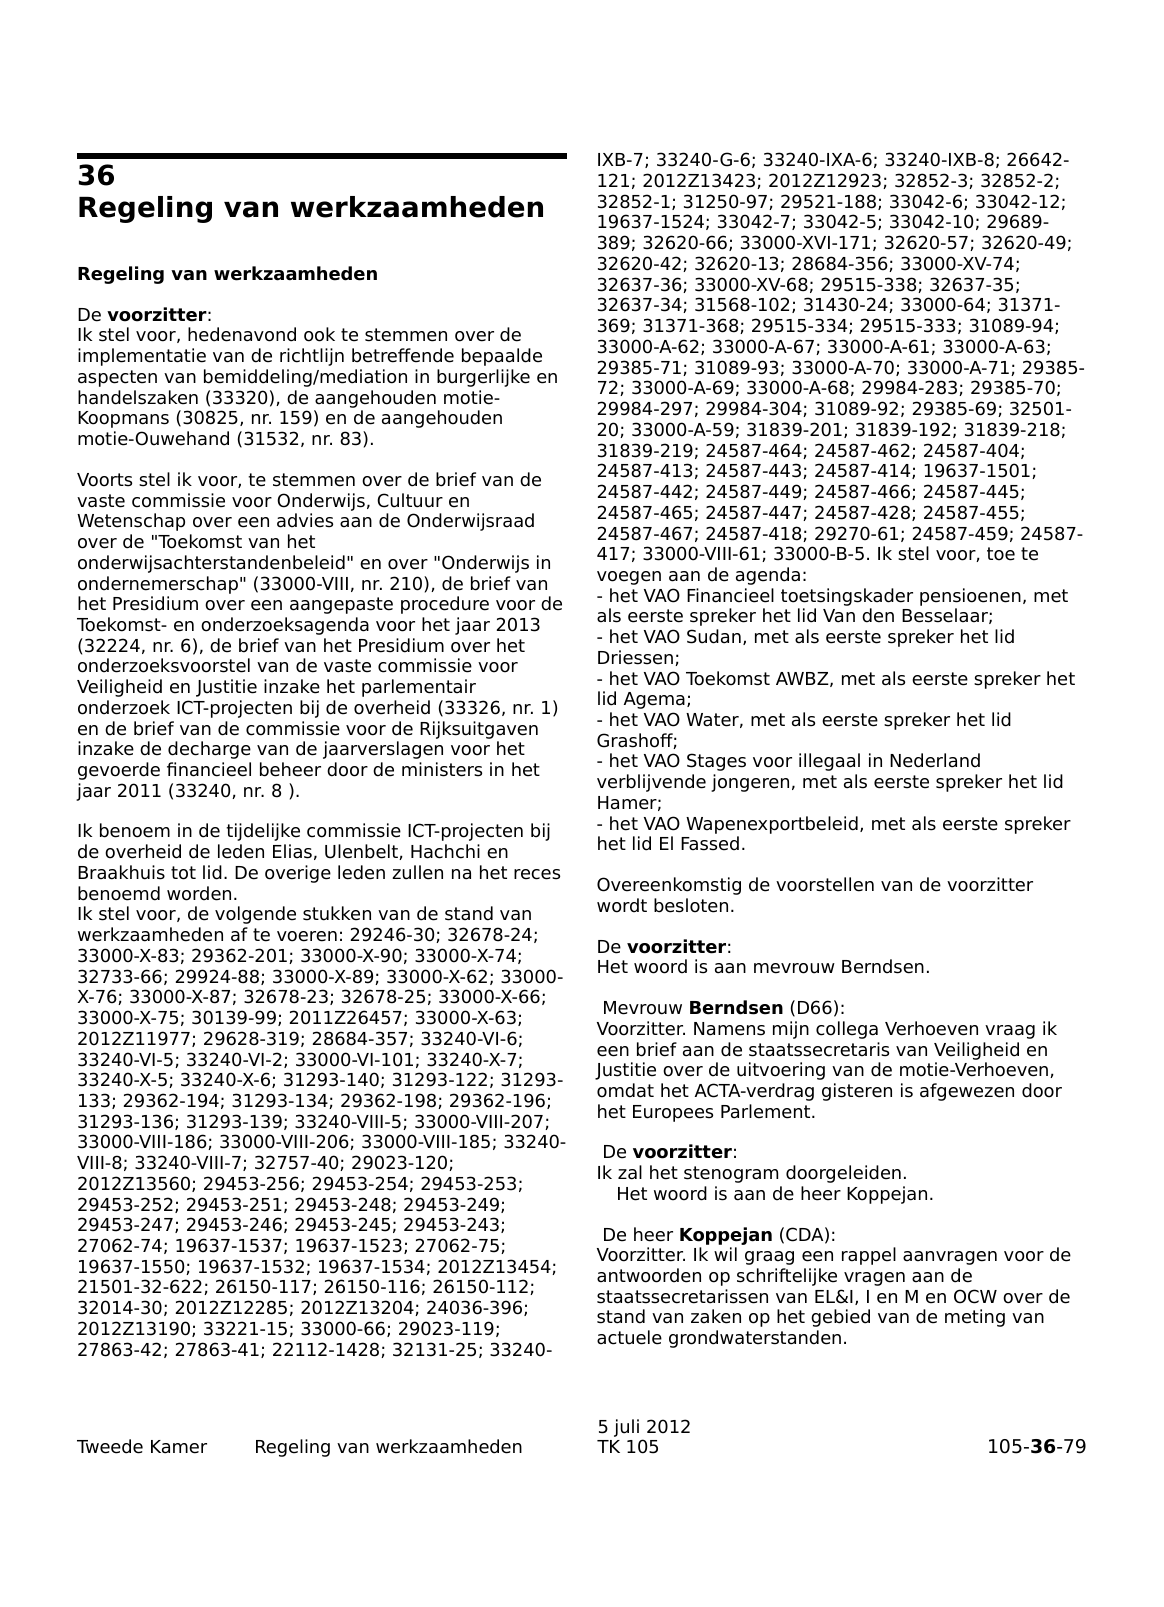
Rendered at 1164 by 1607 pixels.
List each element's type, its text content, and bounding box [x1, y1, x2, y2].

text Het woord is aan mevrouw Berndsen. [596, 957, 1087, 978]
text Voorts stel ik voor, te stemmen over de brief van de vaste commissie voor Onderwijs, Cultuur en Wetenschap over een advies aan de Onderwijsraad over de "Toekomst van het onderwijsachterstandenbeleid" en over "Onderwijs in ondernemerschap" (33000-VIII, nr. 210), de brief van het Presidium over een aangepaste procedure voor de Toekomst- en onderzoeksagenda voor het jaar 2013 (32224, nr. 6), de brief van het Presidium over het onderzoeksvoorstel van de vaste commissie voor Veiligheid en Justitie inzake het parlementair onderzoek ICT-projecten bij de overheid (33326, nr. 1) en de brief van de commissie voor de Rijksuitgaven inzake de decharge van de jaarverslagen voor het gevoerde financieel beheer door de ministers in het jaar 2011 (33240, nr. 8 ). [77, 470, 567, 801]
text Overeenkomstig de voorstellen van de voorzitter wordt besloten. [596, 875, 1087, 916]
text Ik benoem in de tijdelijke commissie ICT-projecten bij de overheid de leden Elias, Ulenbelt, Hachchi en Braakhuis tot lid. De overige leden zullen na het reces benoemd worden. [77, 821, 567, 904]
text IXB-7; 33240-G-6; 33240-IXA-6; 33240-IXB-8; 26642-121; 2012Z13423; 2012Z12923; 32852-3; 32852-2; 32852-1; 31250-97; 29521-188; 33042-6; 33042-12; 19637-1524; 33042-7; 33042-5; 33042-10; 29689-389; 32620-66; 33000-XVI-171; 32620-57; 32620-49; 32620-42; 32620-13; 28684-356; 33000-XV-74; 32637-36; 33000-XV-68; 29515-338; 32637-35; 32637-34; 31568-102; 31430-24; 33000-64; 31371-369; 31371-368; 29515-334; 29515-333; 31089-94; 33000-A-62; 33000-A-67; 33000-A-61; 33000-A-63; 29385-71; 31089-93; 33000-A-70; 33000-A-71; 29385-72; 33000-A-69; 33000-A-68; 29984-283; 29385-70; 29984-297; 29984-304; 31089-92; 29385-69; 32501-20; 33000-A-59; 31839-201; 31839-192; 31839-218; 31839-219; 24587-464; 24587-462; 24587-404; 24587-413; 24587-443; 24587-414; 19637-1501; 24587-442; 24587-449; 24587-466; 24587-445; 24587-465; 24587-447; 24587-428; 24587-455; 24587-467; 24587-418; 29270-61; 24587-459; 24587-417; 33000-VIII-61; 33000-B-5. Ik stel voor, toe te voegen aan de agenda: [596, 150, 1087, 586]
text De voorzitter: [77, 304, 567, 325]
text Het woord is aan de heer Koppejan. [596, 1184, 1087, 1204]
text - het VAO Stages voor illegaal in Nederland verblijvende jongeren, met als eerste spreker het lid Hamer; [596, 751, 1087, 813]
text - het VAO Water, met als eerste spreker het lid Grashoff; [596, 710, 1087, 751]
text Ik stel voor, de volgende stukken van de stand van werkzaamheden af te voeren: 29246-30; 32678-24; 33000-X-83; 29362-201; 33000-X-90; 33000-X-74; 32733-66; 29924-88; 33000-X-89; 33000-X-62; 33000-X-76; 33000-X-87; 32678-23; 32678-25; 33000-X-66; 33000-X-75; 30139-99; 2011Z26457; 33000-X-63; 2012Z11977; 29628-319; 28684-357; 33240-VI-6; 33240-VI-5; 33240-VI-2; 33000-VI-101; 33240-X-7; 33240-X-5; 33240-X-6; 31293-140; 31293-122; 31293-133; 29362-194; 31293-134; 29362-198; 29362-196; 31293-136; 31293-139; 33240-VIII-5; 33000-VIII-207; 33000-VIII-186; 33000-VIII-206; 33000-VIII-185; 33240-VIII-8; 33240-VIII-7; 32757-40; 29023-120; 2012Z13560; 29453-256; 29453-254; 29453-253; 29453-252; 29453-251; 29453-248; 29453-249; 29453-247; 29453-246; 29453-245; 29453-243; 27062-74; 19637-1537; 19637-1523; 27062-75; 19637-1550; 19637-1532; 19637-1534; 2012Z13454; 21501-32-622; 26150-117; 26150-116; 26150-112; 32014-30; 2012Z12285; 2012Z13204; 24036-396; 2012Z13190; 33221-15; 33000-66; 29023-119; 27863-42; 27863-41; 22112-1428; 32131-25; 33240- [77, 904, 567, 1360]
text - het VAO Financieel toetsingskader pensioenen, met als eerste spreker het lid Van den Besselaar; [596, 586, 1087, 627]
text Mevrouw Berndsen (D66): [596, 998, 1087, 1019]
text Ik stel voor, hedenavond ook te stemmen over de implementatie van de richtlijn betreffende bepaalde aspecten van bemiddeling/mediation in burgerlijke en handelszaken (33320), de aangehouden motie-Koopmans (30825, nr. 159) en de aangehouden motie-Ouwehand (31532, nr. 83). [77, 325, 567, 450]
text De heer Koppejan (CDA): [596, 1224, 1087, 1245]
text Voorzitter. Namens mijn collega Verhoeven vraag ik een brief aan de staatssecretaris van Veiligheid en Justitie over de uitvoering van de motie-Verhoeven, omdat het ACTA-verdrag gisteren is afgewezen door het Europees Parlement. [596, 1019, 1087, 1122]
text Ik zal het stenogram doorgeleiden. [596, 1163, 1087, 1184]
text - het VAO Toekomst AWBZ, met als eerste spreker het lid Agema; [596, 668, 1087, 710]
text De voorzitter: [596, 1142, 1087, 1163]
text De voorzitter: [596, 936, 1087, 957]
text - het VAO Sudan, met als eerste spreker het lid Driessen; [596, 627, 1087, 668]
text - het VAO Wapenexportbeleid, met als eerste spreker het lid El Fassed. [596, 813, 1087, 855]
title 36 Regeling van werkzaamheden [77, 159, 567, 224]
text Voorzitter. Ik wil graag een rappel aanvragen voor de antwoorden op schriftelijke vragen aan de staatssecretarissen van EL&I, I en M en OCW over de stand van zaken op het gebied van de meting van actuele grondwaterstanden. [596, 1245, 1087, 1349]
text Regeling van werkzaamheden [77, 264, 567, 284]
